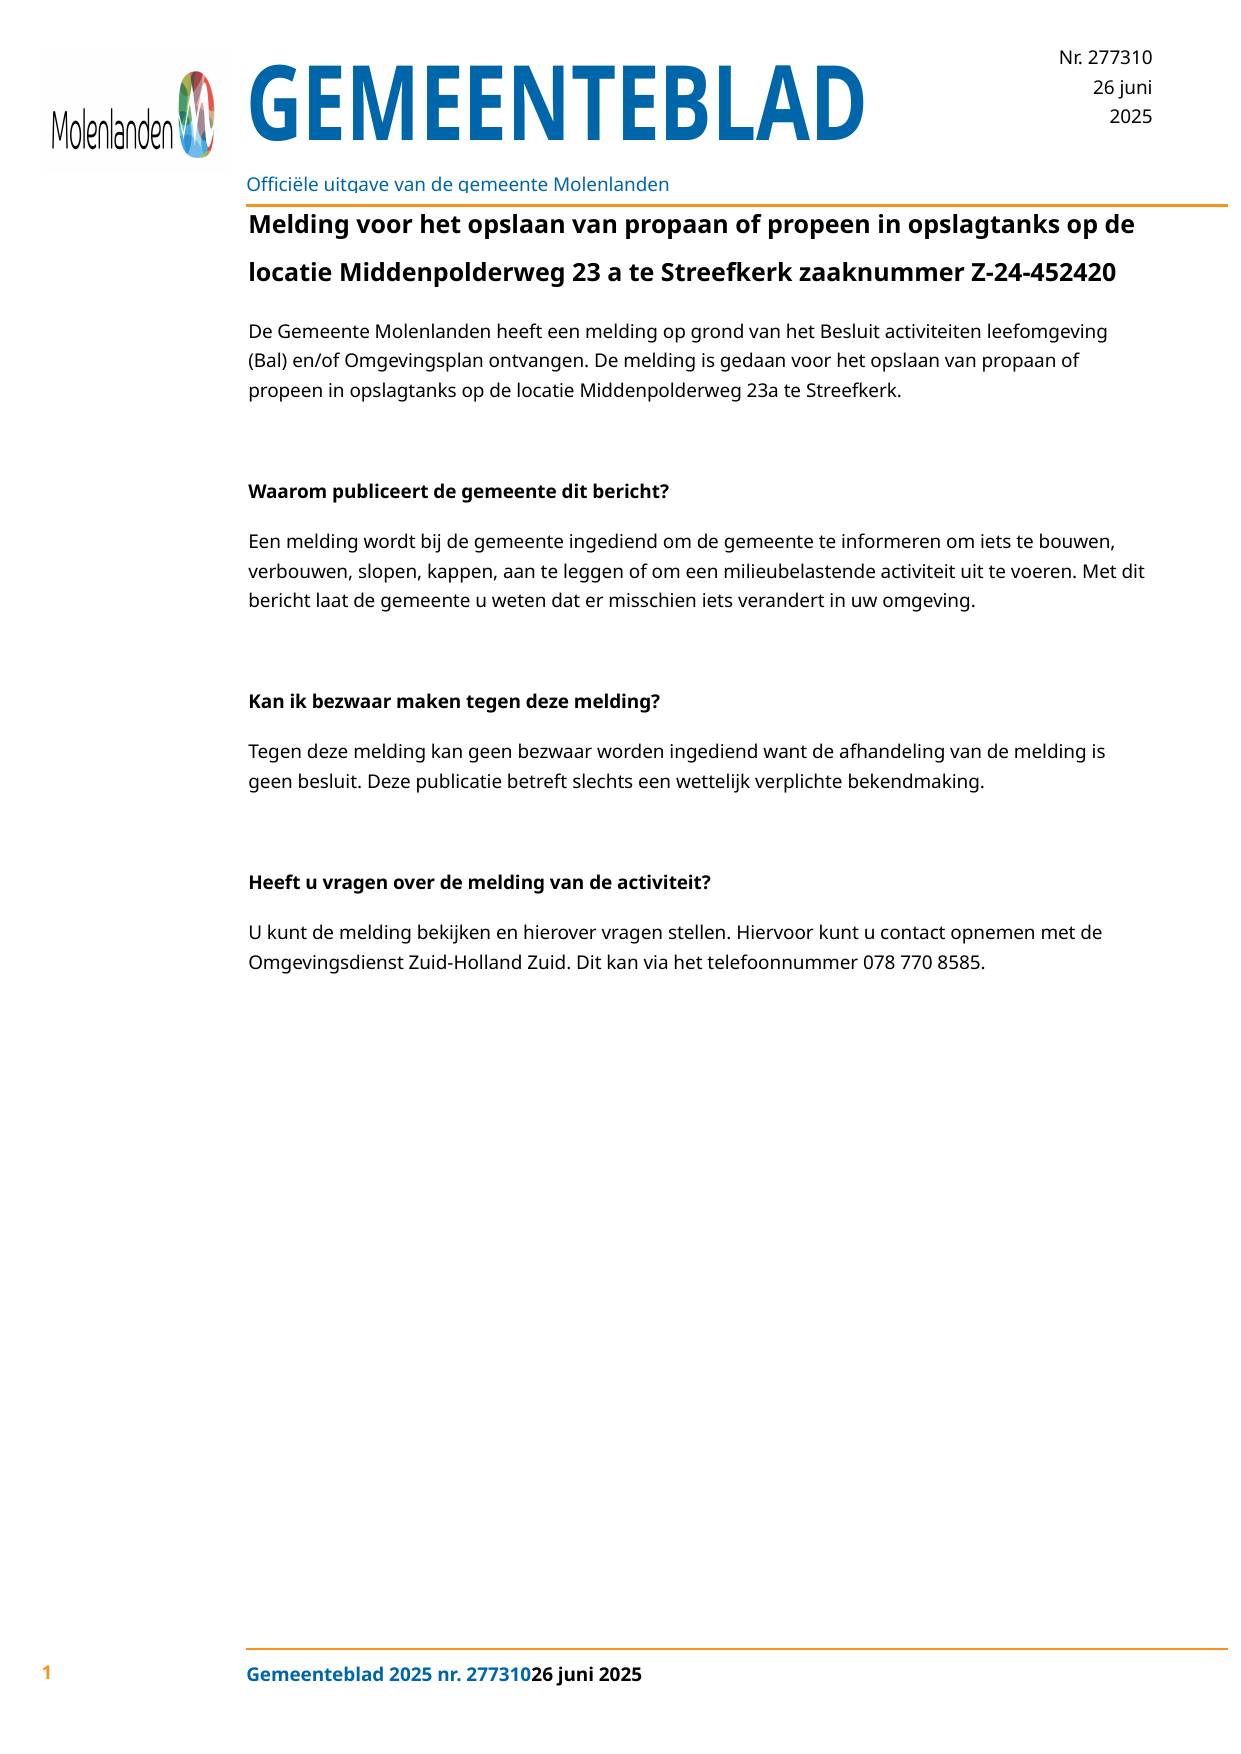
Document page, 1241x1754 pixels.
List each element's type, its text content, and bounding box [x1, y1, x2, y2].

picture [41, 47, 231, 172]
text Tegen deze melding kan geen bezwaar worden ingediend want de afhandeling van de melding is geen besluit. Deze publicatie betreft slechts een wettelijk verplichte bekendmaking. [248, 739, 1152, 794]
text U kunt de melding bekijken en hierover vragen stellen. Hiervoor kunt u contact opnemen met de Omgevingsdienst Zuid-Holland Zuid. Dit kan via het telefoonnummer 078 770 8585. [248, 919, 1152, 975]
text Kan ik bezwaar maken tegen deze melding? [248, 688, 1152, 714]
text Een melding wordt bij de gemeente ingediend om de gemeente te informeren om iets te bouwen, verbouwen, slopen, kappen, aan te leggen of om een milieubelastende activiteit uit te voeren. Met dit bericht laat de gemeente u weten dat er misschien iets verandert in uw omgeving. [248, 528, 1152, 613]
text Heeft u vragen over de melding van de activiteit? [248, 869, 1152, 895]
text De Gemeente Molenlanden heeft een melding op grond van het Besluit activiteiten leefomgeving (Bal) en/of Omgevingsplan ontvangen. De melding is gedaan voor het opslaan van propaan of propeen in opslagtanks op de locatie Middenpolderweg 23a te Streefkerk. [248, 318, 1152, 403]
text Waarom publiceert de gemeente dit bericht? [248, 478, 1152, 504]
text Melding voor het opslaan van propaan of propeen in opslagtanks op de locatie Middenpolderweg 23 a te Streefkerk zaaknummer Z-24-452420 [248, 207, 1152, 288]
